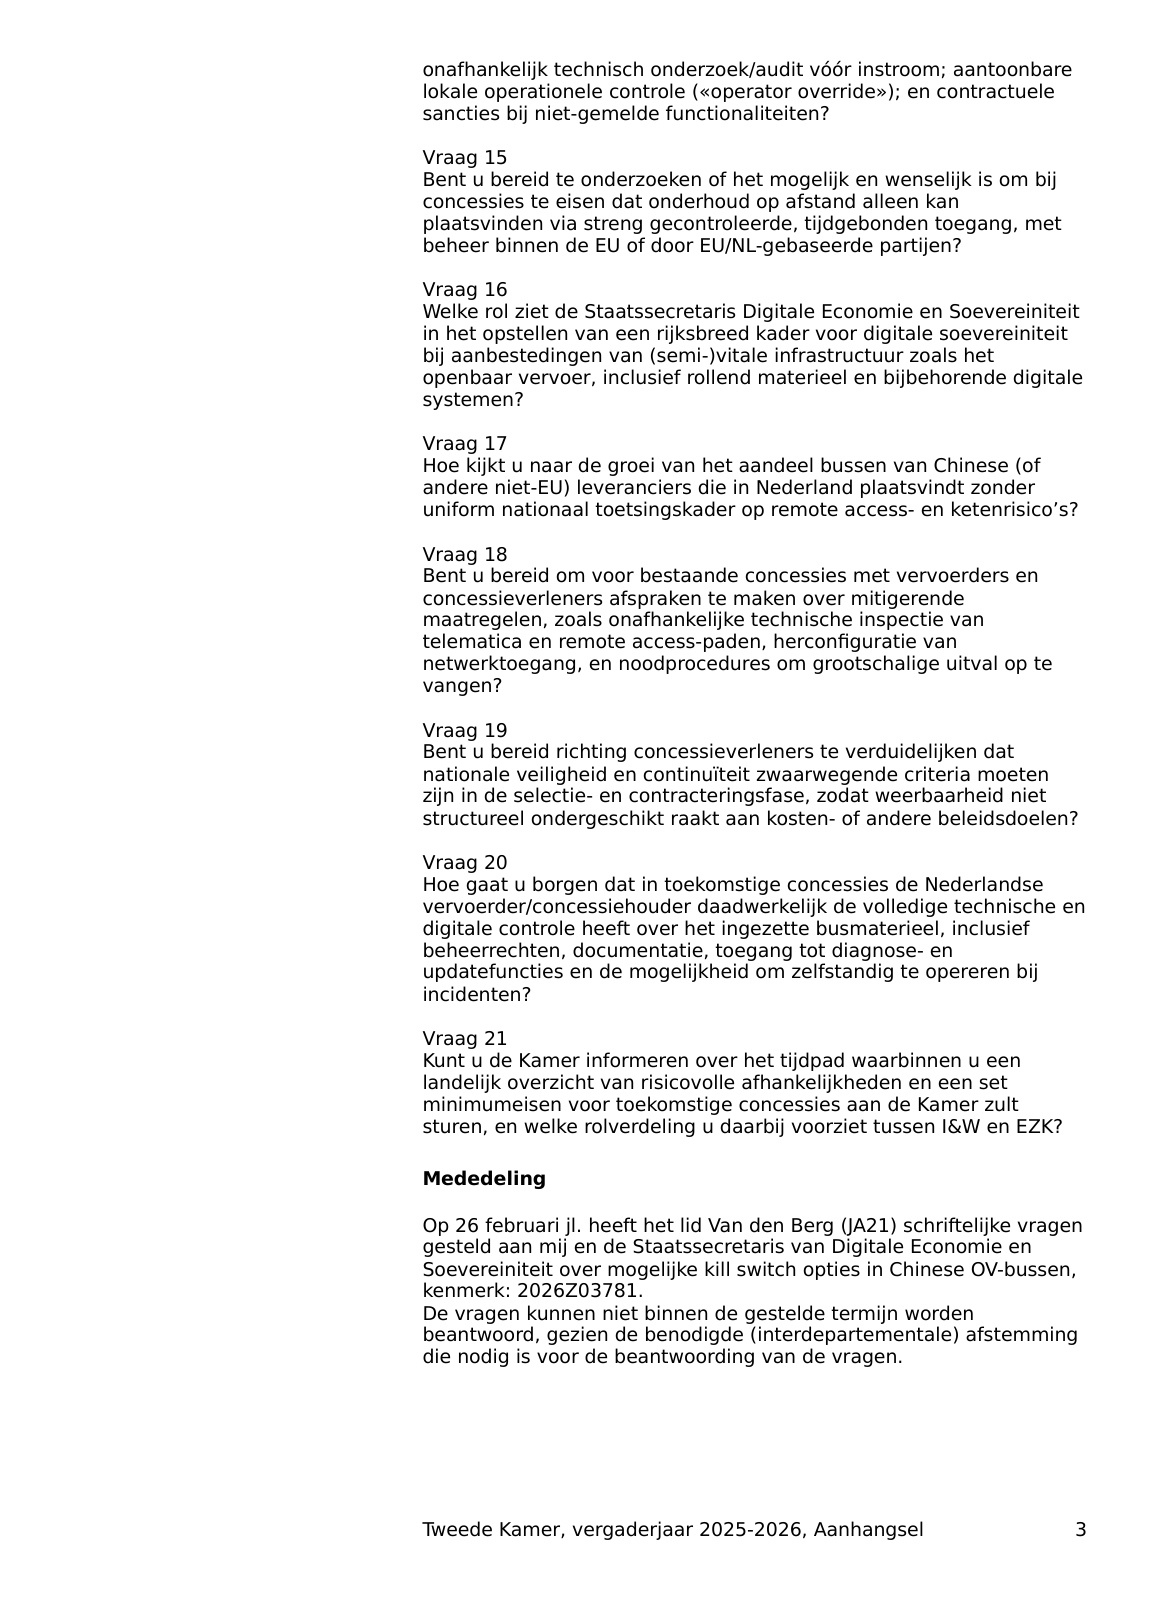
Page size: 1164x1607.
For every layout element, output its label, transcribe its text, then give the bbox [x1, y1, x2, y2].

text onafhankelijk technisch onderzoek/audit vóór instroom; aantoonbare lokale operationele controle («operator override»); en contractuele sancties bij niet-gemelde functionaliteiten? [422, 59, 1087, 125]
text Kunt u de Kamer informeren over het tijdpad waarbinnen u een landelijk overzicht van risicovolle afhankelijkheden en een set minimumeisen voor toekomstige concessies aan de Kamer zult sturen, en welke rolverdeling u daarbij voorziet tussen I&W en EZK? [422, 1049, 1087, 1137]
text Op 26 februari jl. heeft het lid Van den Berg (JA21) schriftelijke vragen gesteld aan mij en de Staatssecretaris van Digitale Economie en Soevereiniteit over mogelijke kill switch opties in Chinese OV-bussen, kenmerk: 2026Z03781. [422, 1214, 1087, 1302]
text Vraag 17 [422, 433, 1087, 455]
text Vraag 16 [422, 279, 1087, 301]
text Vraag 15 [422, 147, 1087, 169]
text Vraag 18 [422, 543, 1087, 565]
text De vragen kunnen niet binnen de gestelde termijn worden beantwoord, gezien de benodigde (interdepartementale) afstemming die nodig is voor de beantwoording van de vragen. [422, 1302, 1087, 1368]
text Bent u bereid richting concessieverleners te verduidelijken dat nationale veiligheid en continuïteit zwaarwegende criteria moeten zijn in de selectie- en contracteringsfase, zodat weerbaarheid niet structureel ondergeschikt raakt aan kosten- of andere beleidsdoelen? [422, 741, 1087, 829]
text Vraag 20 [422, 852, 1087, 873]
subtitle Mededeling [422, 1167, 1087, 1189]
text Hoe gaat u borgen dat in toekomstige concessies de Nederlandse vervoerder/concessiehouder daadwerkelijk de volledige technische en digitale controle heeft over het ingezette busmaterieel, inclusief beheerrechten, documentatie, toegang tot diagnose- en updatefuncties en de mogelijkheid om zelfstandig te opereren bij incidenten? [422, 873, 1087, 1005]
text Vraag 21 [422, 1028, 1087, 1049]
text Bent u bereid om voor bestaande concessies met vervoerders en concessieverleners afspraken te maken over mitigerende maatregelen, zoals onafhankelijke technische inspectie van telematica en remote access-paden, herconfiguratie van netwerktoegang, en noodprocedures om grootschalige uitval op te vangen? [422, 565, 1087, 697]
text Welke rol ziet de Staatssecretaris Digitale Economie en Soevereiniteit in het opstellen van een rijksbreed kader voor digitale soevereiniteit bij aanbestedingen van (semi-)vitale infrastructuur zoals het openbaar vervoer, inclusief rollend materieel en bijbehorende digitale systemen? [422, 301, 1087, 411]
text Hoe kijkt u naar de groei van het aandeel bussen van Chinese (of andere niet-EU) leveranciers die in Nederland plaatsvindt zonder uniform nationaal toetsingskader op remote access- en ketenrisico’s? [422, 455, 1087, 521]
text Bent u bereid te onderzoeken of het mogelijk en wenselijk is om bij concessies te eisen dat onderhoud op afstand alleen kan plaatsvinden via streng gecontroleerde, tijdgebonden toegang, met beheer binnen de EU of door EU/NL-gebaseerde partijen? [422, 169, 1087, 257]
text Vraag 19 [422, 719, 1087, 741]
